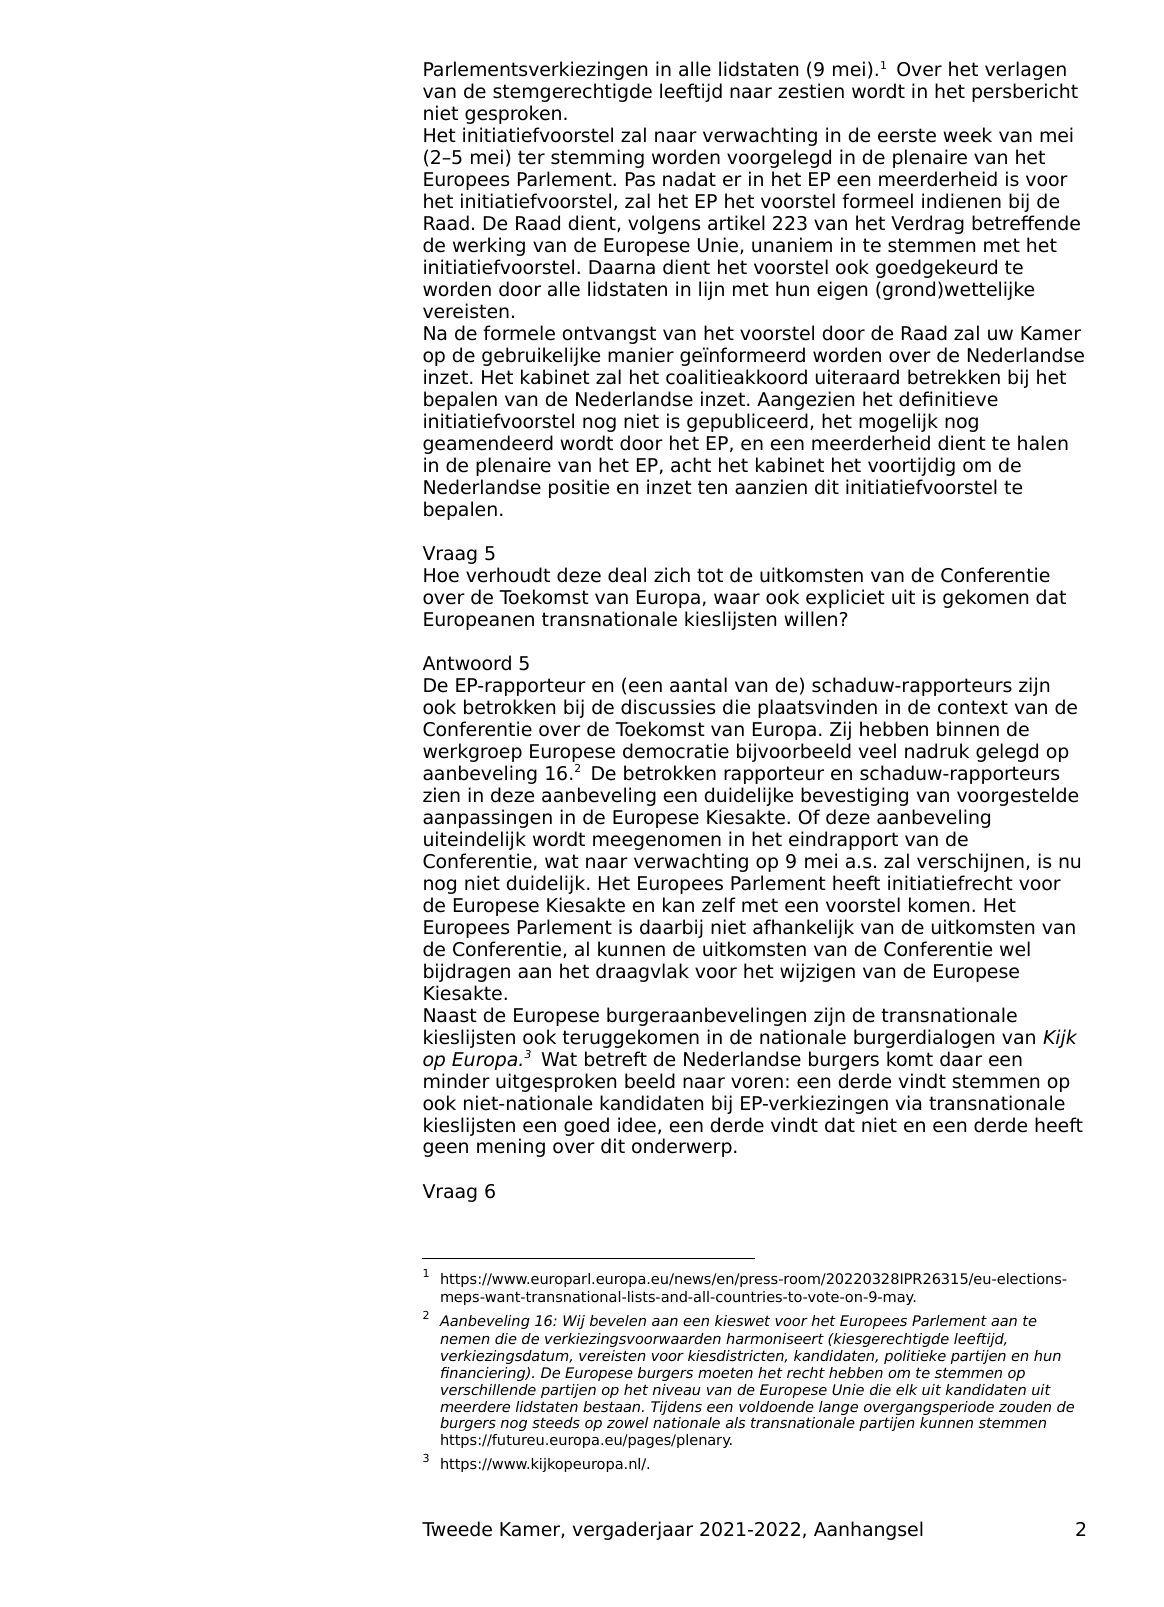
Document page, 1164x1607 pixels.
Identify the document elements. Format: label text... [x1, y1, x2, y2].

text Aanbeveling 16: Wij bevelen aan een kieswet voor het Europees Parlement aan te nemen die de verkiezingsvoorwaarden harmoniseert (kiesgerechtigde leeftijd, verkiezingsdatum, vereisten voor kiesdistricten, kandidaten, politieke partijen en hun financiering). De Europese burgers moeten het recht hebben om te stemmen op verschillende partijen op het niveau van de Europese Unie die elk uit kandidaten uit meerdere lidstaten bestaan. Tijdens een voldoende lange overgangsperiode zouden de burgers nog steeds op zowel nationale als transnationale partijen kunnen stemmen https://futureu.europa.eu/pages/plenary. [422, 1309, 1087, 1449]
text Het initiatiefvoorstel zal naar verwachting in de eerste week van mei (2–5 mei) ter stemming worden voorgelegd in de plenaire van het Europees Parlement. Pas nadat er in het EP een meerderheid is voor het initiatiefvoorstel, zal het EP het voorstel formeel indienen bij de Raad. De Raad dient, volgens artikel 223 van het Verdrag betreffende de werking van de Europese Unie, unaniem in te stemmen met het initiatiefvoorstel. Daarna dient het voorstel ook goedgekeurd te worden door alle lidstaten in lijn met hun eigen (grond)wettelijke vereisten. [422, 125, 1087, 323]
text Vraag 6 [422, 1181, 1087, 1203]
text De EP-rapporteur en (een aantal van de) schaduw-rapporteurs zijn ook betrokken bij de discussies die plaatsvinden in de context van de Conferentie over de Toekomst van Europa. Zij hebben binnen de werkgroep Europese democratie bijvoorbeeld veel nadruk gelegd op aanbeveling 16. De betrokken rapporteur en schaduw-rapporteurs zien in deze aanbeveling een duidelijke bevestiging van voorgestelde aanpassingen in de Europese Kiesakte. Of deze aanbeveling uiteindelijk wordt meegenomen in het eindrapport van de Conferentie, wat naar verwachting op 9 mei a.s. zal verschijnen, is nu nog niet duidelijk. Het Europees Parlement heeft initiatiefrecht voor de Europese Kiesakte en kan zelf met een voorstel komen. Het Europees Parlement is daarbij niet afhankelijk van de uitkomsten van de Conferentie, al kunnen de uitkomsten van de Conferentie wel bijdragen aan het draagvlak voor het wijzigen van de Europese Kiesakte. [422, 675, 1087, 1004]
text https://www.kijkopeuropa.nl/. [422, 1452, 1087, 1474]
text Parlementsverkiezingen in alle lidstaten (9 mei). Over het verlagen van de stemgerechtigde leeftijd naar zestien wordt in het persbericht niet gesproken. [422, 59, 1087, 125]
text Naast de Europese burgeraanbevelingen zijn de transnationale kieslijsten ook teruggekomen in de nationale burgerdialogen van Kijk op Europa. Wat betreft de Nederlandse burgers komt daar een minder uitgesproken beeld naar voren: een derde vindt stemmen op ook niet-nationale kandidaten bij EP-verkiezingen via transnationale kieslijsten een goed idee, een derde vindt dat niet en een derde heeft geen mening over dit onderwerp. [422, 1004, 1087, 1158]
text Vraag 5 [422, 543, 1087, 565]
text Na de formele ontvangst van het voorstel door de Raad zal uw Kamer op de gebruikelijke manier geïnformeerd worden over de Nederlandse inzet. Het kabinet zal het coalitieakkoord uiteraard betrekken bij het bepalen van de Nederlandse inzet. Aangezien het definitieve initiatiefvoorstel nog niet is gepubliceerd, het mogelijk nog geamendeerd wordt door het EP, en een meerderheid dient te halen in de plenaire van het EP, acht het kabinet het voortijdig om de Nederlandse positie en inzet ten aanzien dit initiatiefvoorstel te bepalen. [422, 323, 1087, 521]
text Antwoord 5 [422, 653, 1087, 675]
text https://www.europarl.europa.eu/news/en/press-room/20220328IPR26315/eu-elections-meps-want-transnational-lists-and-all-countries-to-vote-on-9-may. [422, 1267, 1087, 1306]
text Hoe verhoudt deze deal zich tot de uitkomsten van de Conferentie over de Toekomst van Europa, waar ook expliciet uit is gekomen dat Europeanen transnationale kieslijsten willen? [422, 565, 1087, 631]
